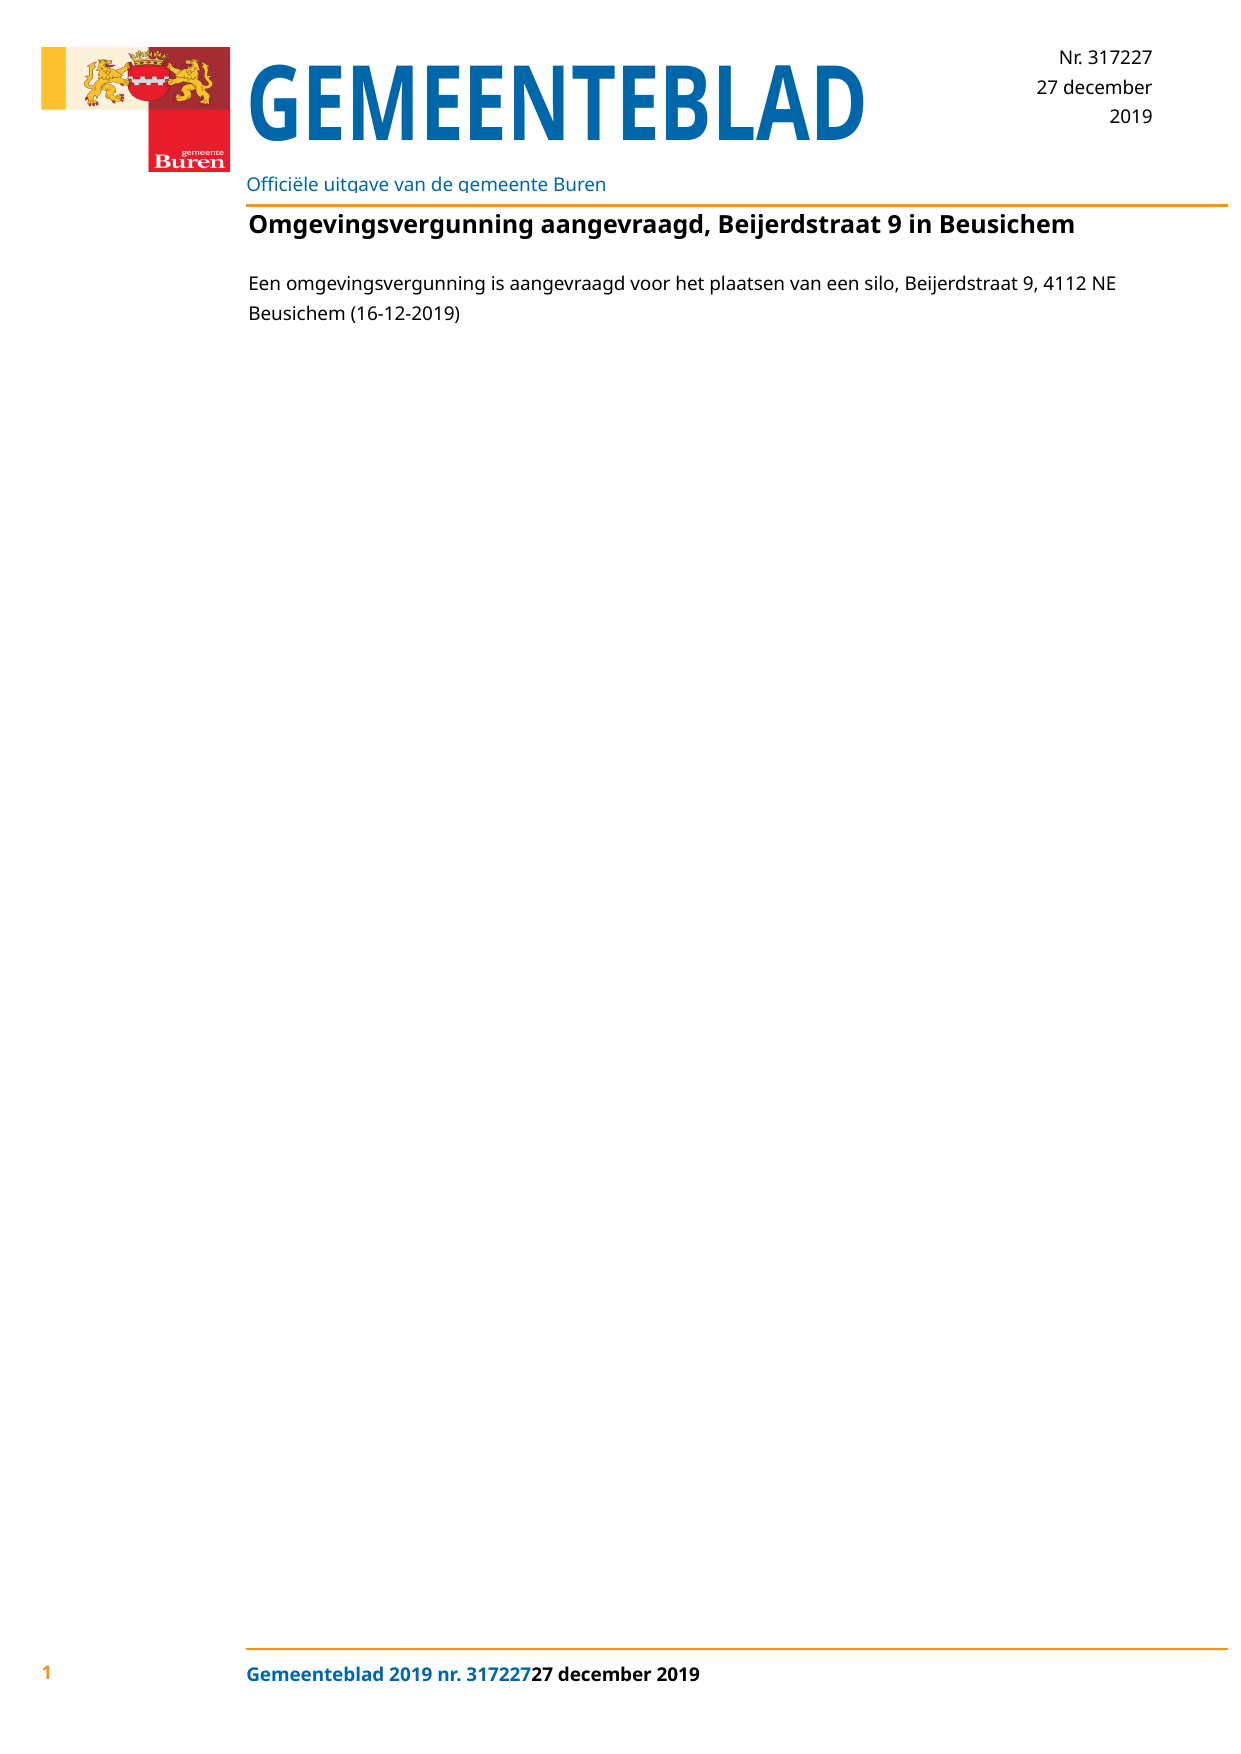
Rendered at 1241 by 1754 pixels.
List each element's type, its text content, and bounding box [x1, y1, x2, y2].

text Omgevingsvergunning aangevraagd, Beijerdstraat 9 in Beusichem [248, 207, 1152, 241]
text Een omgevingsvergunning is aangevraagd voor het plaatsen van een silo, Beijerdstraat 9, 4112 NE Beusichem (16-12-2019) [248, 270, 1152, 326]
picture [41, 47, 231, 172]
